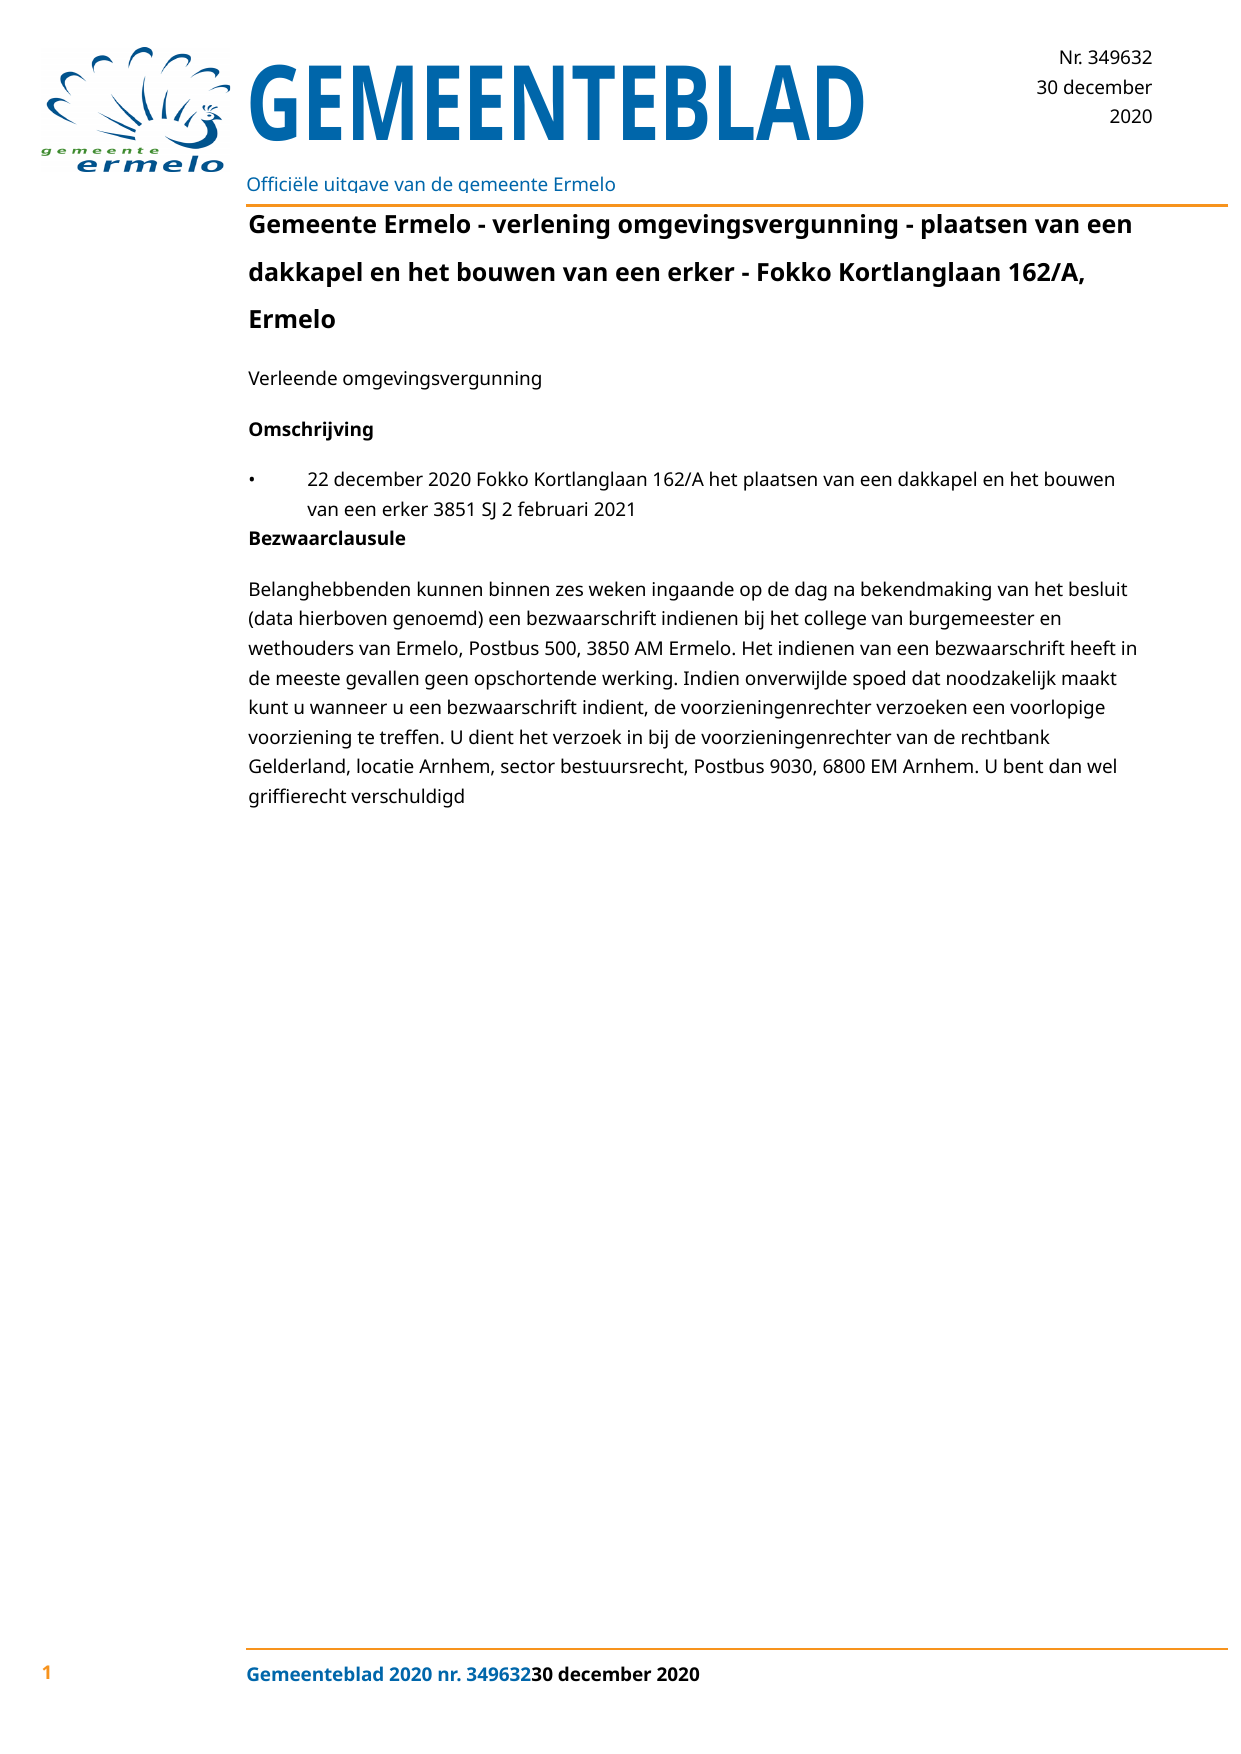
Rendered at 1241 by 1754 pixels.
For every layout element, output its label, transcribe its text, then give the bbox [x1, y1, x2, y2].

text Belanghebbenden kunnen binnen zes weken ingaande op de dag na bekendmaking van het besluit (data hierboven genoemd) een bezwaarschrift indienen bij het college van burgemeester en wethouders van Ermelo, Postbus 500, 3850 AM Ermelo. Het indienen van een bezwaarschrift heeft in de meeste gevallen geen opschortende werking. Indien onverwijlde spoed dat noodzakelijk maakt kunt u wanneer u een bezwaarschrift indient, de voorzieningenrechter verzoeken een voorlopige voorziening te treffen. U dient het verzoek in bij de voorzieningenrechter van de rechtbank Gelderland, locatie Arnhem, sector bestuursrecht, Postbus 9030, 6800 EM Arnhem. U bent dan wel griffierecht verschuldigd [248, 576, 1152, 809]
text Bezwaarclausule [248, 526, 1152, 551]
picture [41, 47, 231, 172]
text Verleende omgevingsvergunning [248, 366, 1152, 391]
text Omschrijving [248, 416, 1152, 442]
text Gemeente Ermelo - verlening omgevingsvergunning - plaatsen van een dakkapel en het bouwen van een erker - Fokko Kortlanglaan 162/A, Ermelo [248, 207, 1152, 336]
list 22 december 2020 Fokko Kortlanglaan 162/A het plaatsen van een dakkapel en het bouwen van een erker 3851 SJ 2 februari 2021 [248, 466, 1152, 522]
